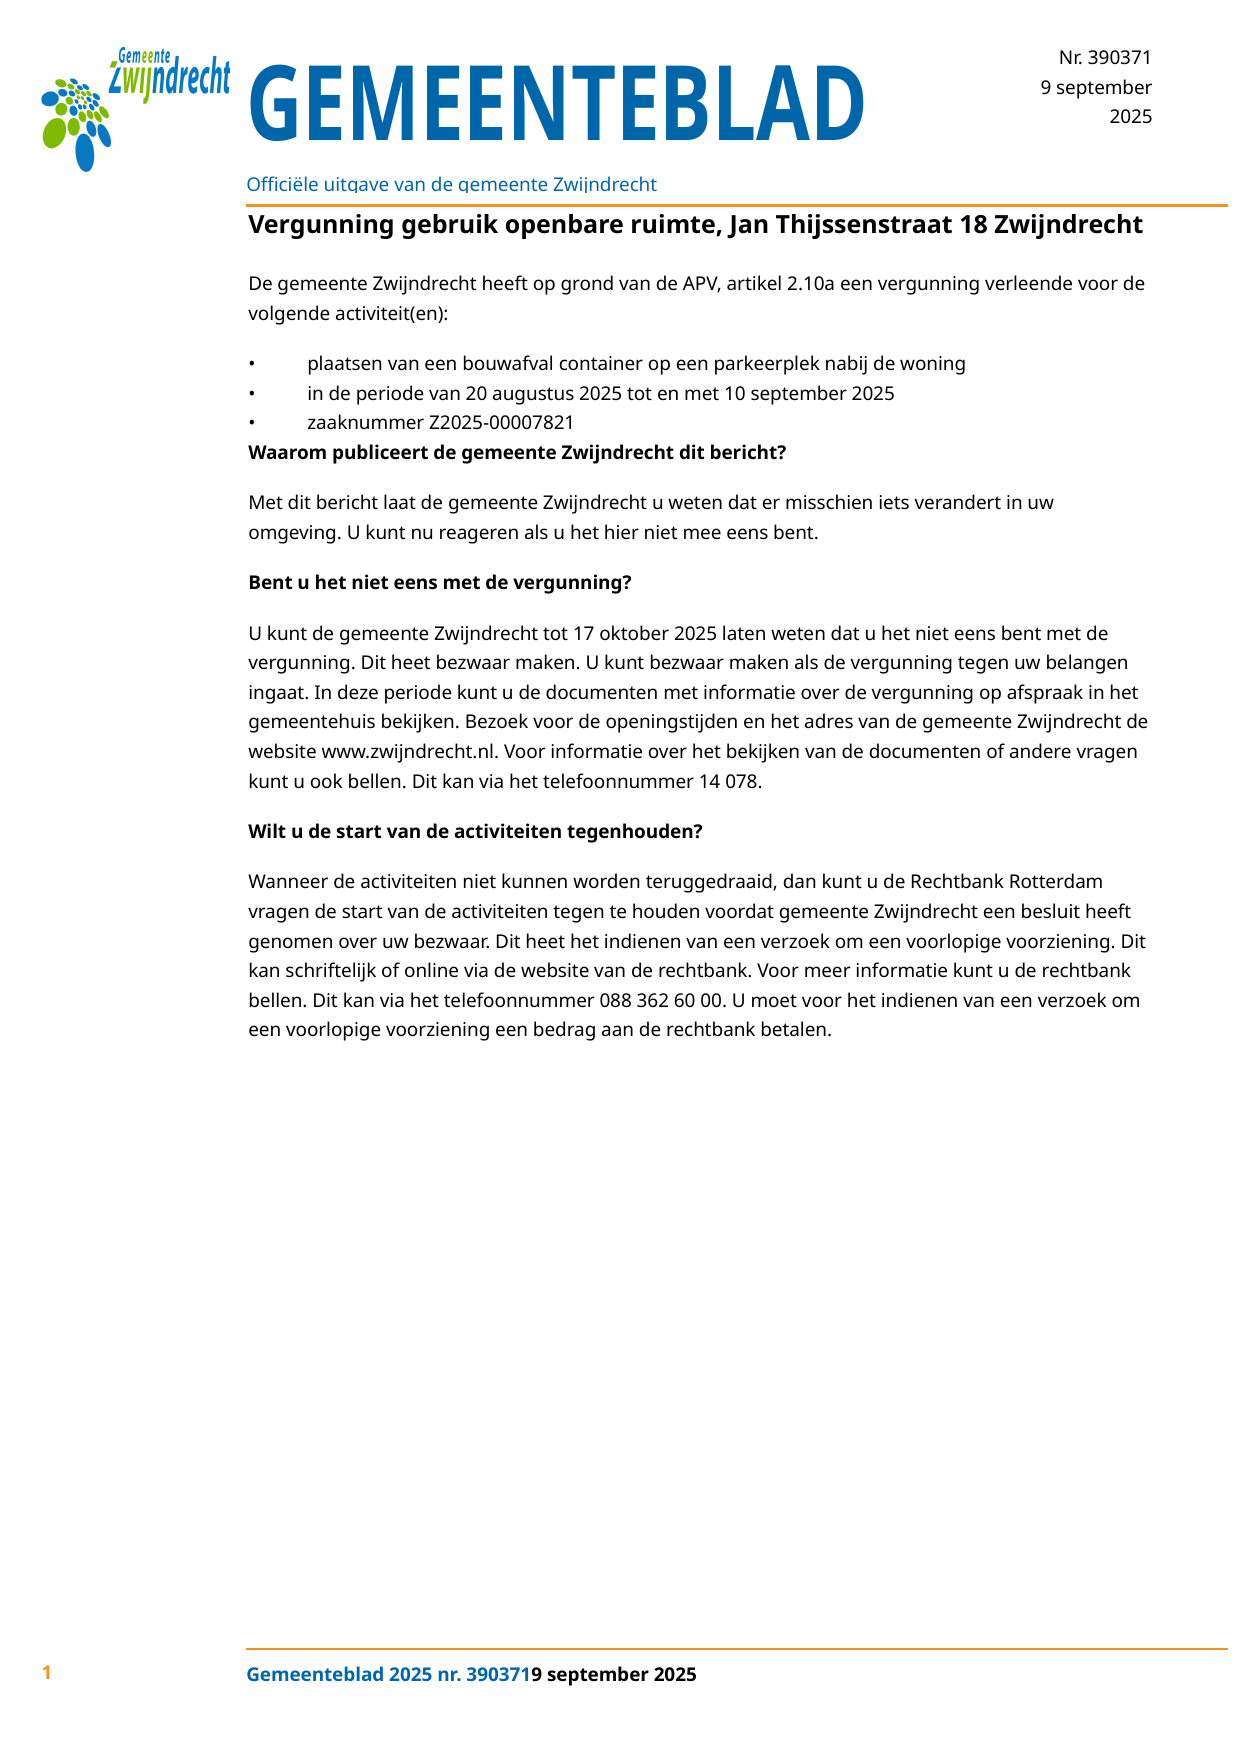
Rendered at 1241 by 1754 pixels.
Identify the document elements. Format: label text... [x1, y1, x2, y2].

text U kunt de gemeente Zwijndrecht tot 17 oktober 2025 laten weten dat u het niet eens bent met de vergunning. Dit heet bezwaar maken. U kunt bezwaar maken als de vergunning tegen uw belangen ingaat. In deze periode kunt u de documenten met informatie over de vergunning op afspraak in het gemeentehuis bekijken. Bezoek voor de openingstijden en het adres van de gemeente Zwijndrecht de website www.zwijndrecht.nl. Voor informatie over het bekijken van de documenten of andere vragen kunt u ook bellen. Dit kan via het telefoonnummer 14 078. [248, 620, 1152, 793]
text Bent u het niet eens met de vergunning? [248, 569, 1152, 595]
picture [41, 47, 231, 172]
list in de periode van 20 augustus 2025 tot en met 10 september 2025 [248, 380, 1152, 406]
list plaatsen van een bouwafval container op een parkeerplek nabij de woning [248, 350, 1152, 376]
text Waarom publiceert de gemeente Zwijndrecht dit bericht? [248, 439, 1152, 465]
text De gemeente Zwijndrecht heeft op grond van de APV, artikel 2.10a een vergunning verleende voor de volgende activiteit(en): [248, 270, 1152, 326]
text Wilt u de start van de activiteiten tegenhouden? [248, 818, 1152, 844]
text Met dit bericht laat de gemeente Zwijndrecht u weten dat er misschien iets verandert in uw omgeving. U kunt nu reageren als u het hier niet mee eens bent. [248, 489, 1152, 545]
list zaaknummer Z2025-00007821 [248, 409, 1152, 435]
text Vergunning gebruik openbare ruimte, Jan Thijssenstraat 18 Zwijndrecht [248, 207, 1152, 241]
text Wanneer de activiteiten niet kunnen worden teruggedraaid, dan kunt u de Rechtbank Rotterdam vragen de start van de activiteiten tegen te houden voordat gemeente Zwijndrecht een besluit heeft genomen over uw bezwaar. Dit heet het indienen van een verzoek om een voorlopige voorziening. Dit kan schriftelijk of online via de website van de rechtbank. Voor meer informatie kunt u de rechtbank bellen. Dit kan via het telefoonnummer 088 362 60 00. U moet voor het indienen van een verzoek om een voorlopige voorziening een bedrag aan de rechtbank betalen. [248, 869, 1152, 1042]
